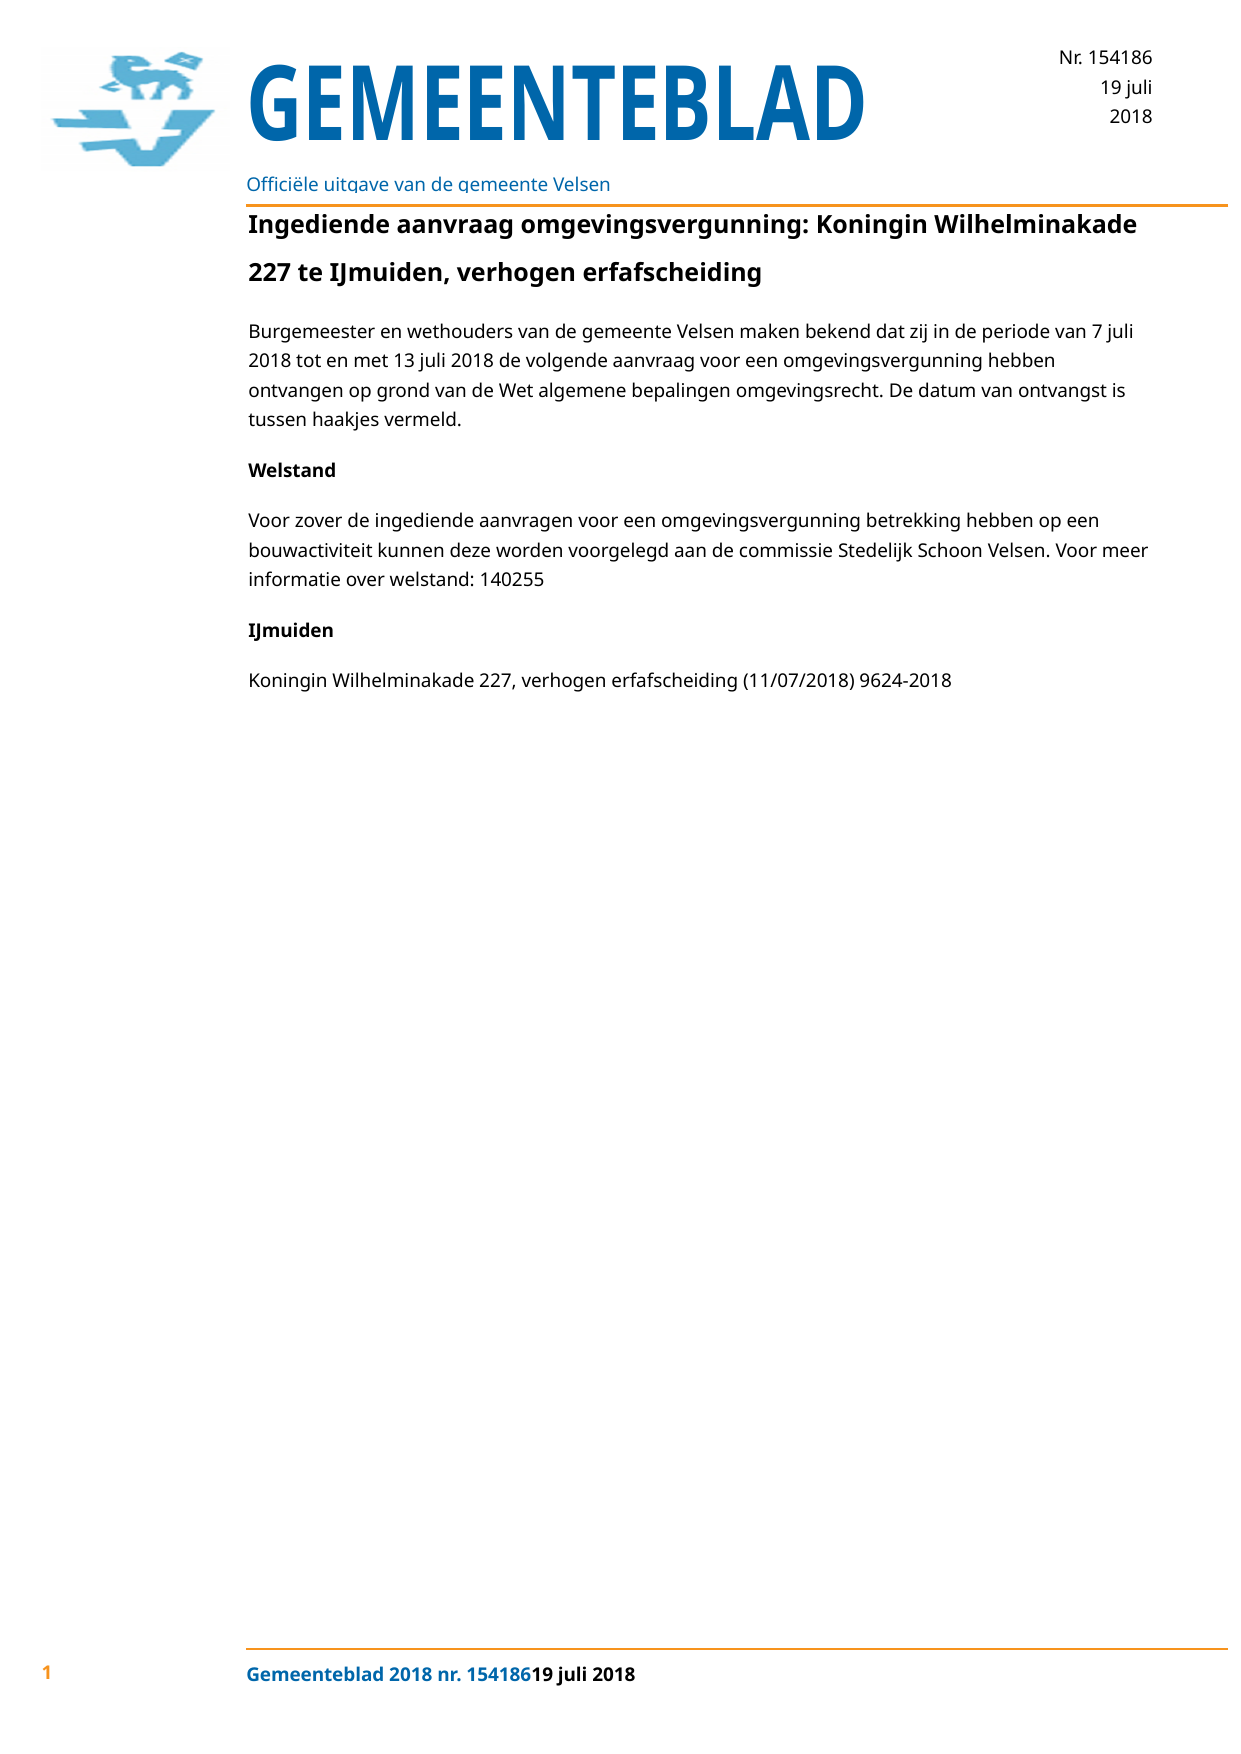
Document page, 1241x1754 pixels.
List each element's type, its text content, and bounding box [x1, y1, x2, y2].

picture [41, 47, 231, 172]
text IJmuiden [248, 617, 1152, 643]
text Welstand [248, 457, 1152, 483]
text Koningin Wilhelminakade 227, verhogen erfafscheiding (11/07/2018) 9624-2018 [248, 667, 1152, 693]
text Burgemeester en wethouders van de gemeente Velsen maken bekend dat zij in de periode van 7 juli 2018 tot en met 13 juli 2018 de volgende aanvraag voor een omgevingsvergunning hebben ontvangen op grond van de Wet algemene bepalingen omgevingsrecht. De datum van ontvangst is tussen haakjes vermeld. [248, 318, 1152, 432]
text Ingediende aanvraag omgevingsvergunning: Koningin Wilhelminakade 227 te IJmuiden, verhogen erfafscheiding [248, 207, 1152, 288]
text Voor zover de ingediende aanvragen voor een omgevingsvergunning betrekking hebben op een bouwactiviteit kunnen deze worden voorgelegd aan de commissie Stedelijk Schoon Velsen. Voor meer informatie over welstand: 140255 [248, 507, 1152, 592]
